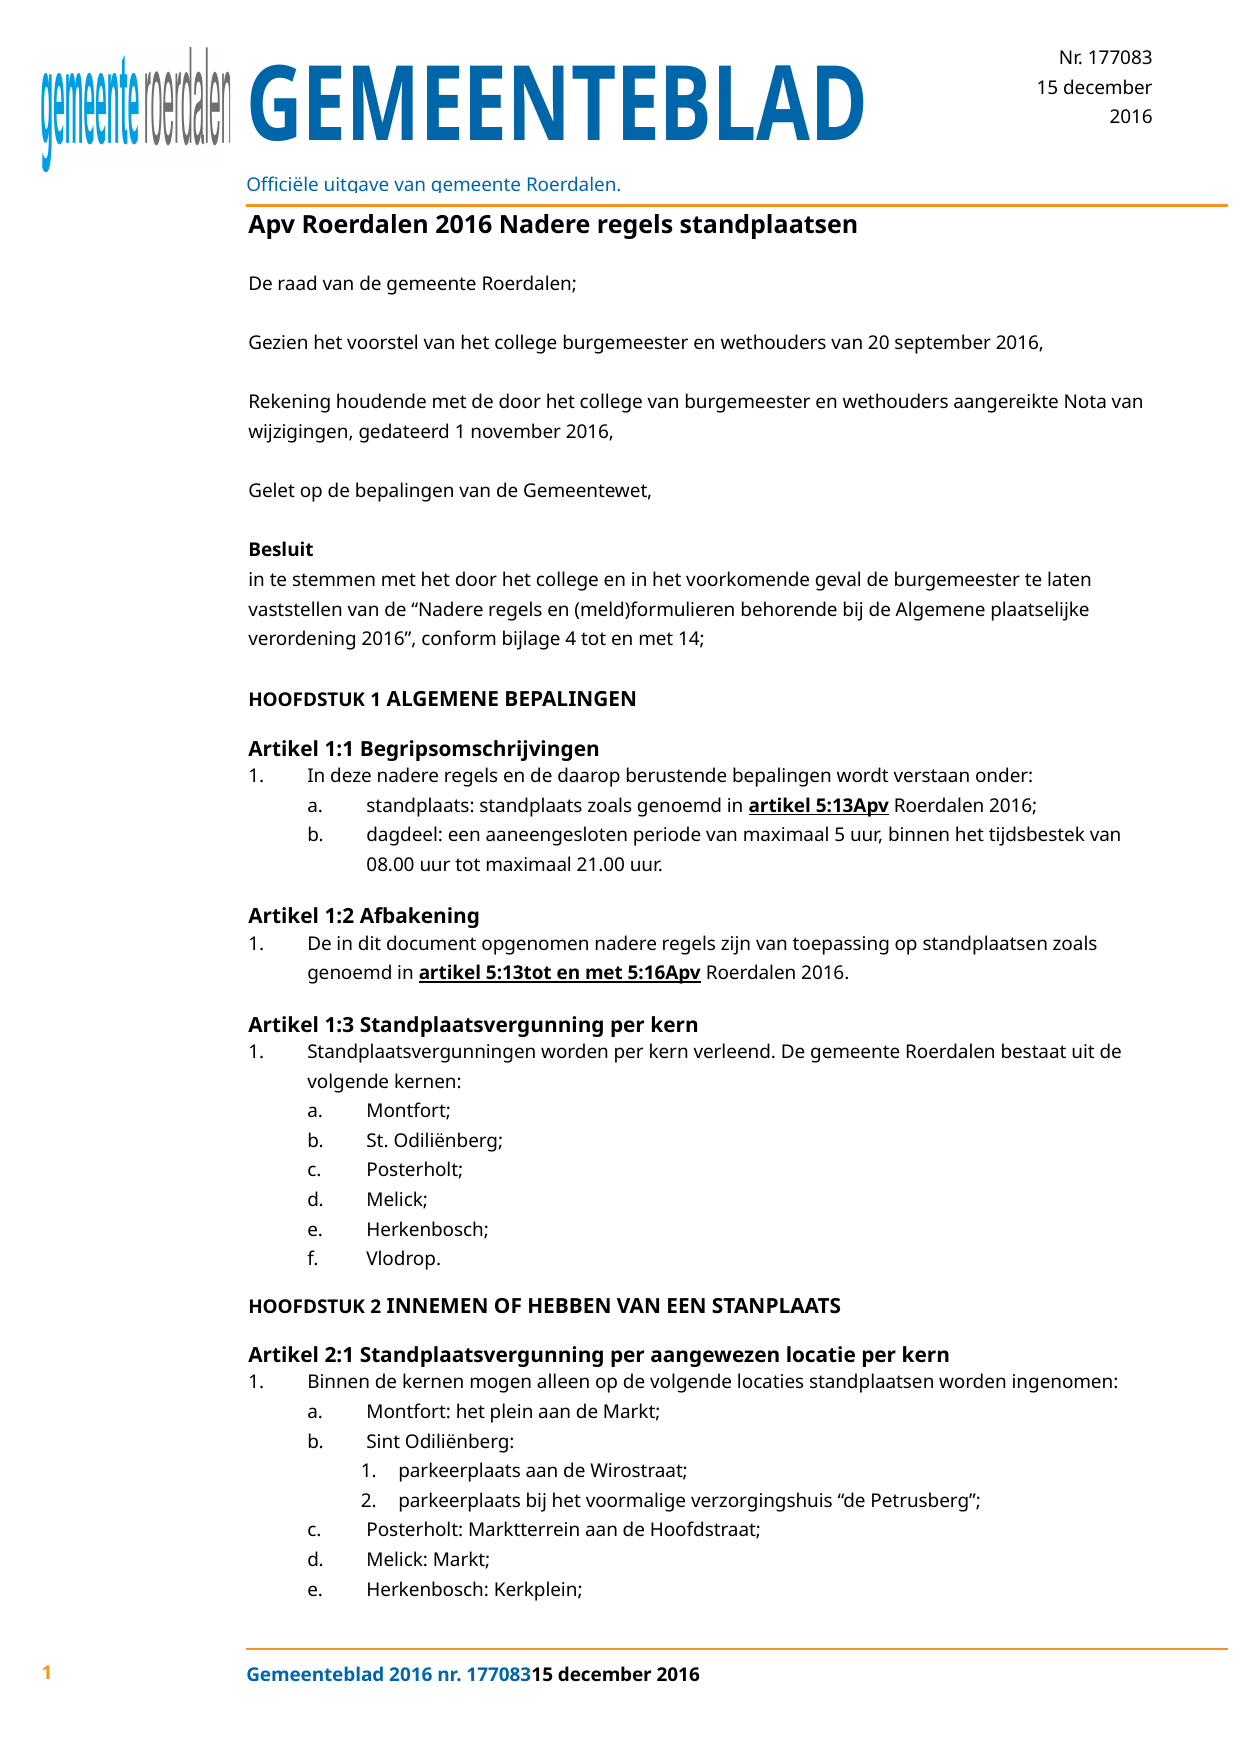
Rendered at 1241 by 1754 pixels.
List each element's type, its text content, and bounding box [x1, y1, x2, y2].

list Standplaatsvergunningen worden per kern verleend. De gemeente Roerdalen bestaat uit de volgende kernen: [248, 1038, 1152, 1093]
list St. Odiliënberg; [307, 1127, 1152, 1153]
picture [41, 134, 48, 172]
list Posterholt; [307, 1157, 1152, 1182]
list parkeerplaats aan de Wirostraat; [361, 1457, 1152, 1483]
text De raad van de gemeente Roerdalen; [248, 270, 1152, 296]
list Sint Odiliënberg: [307, 1428, 1152, 1453]
picture [41, 47, 231, 172]
list Montfort; [307, 1097, 1152, 1123]
text Artikel 2:1 Standplaatsvergunning per aangewezen locatie per kern [248, 1340, 1152, 1369]
text in te stemmen met het door het college en in het voorkomende geval de burgemeester te laten vaststellen van de “Nadere regels en (meld)formulieren behorende bij de Algemene plaatselijke verordening 2016”, conform bijlage 4 tot en met 14; [248, 566, 1152, 651]
list Melick: Markt; [307, 1546, 1152, 1572]
list dagdeel: een aaneengesloten periode van maximaal 5 uur, binnen het tijdsbestek van 08.00 uur tot maximaal 21.00 uur. [307, 821, 1152, 877]
text HOOFDSTUK 1 ALGEMENE BEPALINGEN [248, 684, 1152, 713]
list Binnen de kernen mogen alleen op de volgende locaties standplaatsen worden ingenomen: [248, 1369, 1152, 1394]
text HOOFDSTUK 2 INNEMEN OF HEBBEN VAN EEN STANPLAATS [248, 1291, 1152, 1319]
text Artikel 1:2 Afbakening [248, 901, 1152, 930]
list Herkenbosch; [307, 1216, 1152, 1241]
list Herkenbosch: Kerkplein; [307, 1576, 1152, 1601]
list In deze nadere regels en de daarop berustende bepalingen wordt verstaan onder: [248, 762, 1152, 788]
text Artikel 1:1 Begripsomschrijvingen [248, 734, 1152, 762]
text Gezien het voorstel van het college burgemeester en wethouders van 20 september 2016, [248, 329, 1152, 355]
list Posterholt: Marktterrein aan de Hoofdstraat; [307, 1517, 1152, 1542]
text Gelet op de bepalingen van de Gemeentewet, [248, 477, 1152, 503]
list parkeerplaats bij het voormalige verzorgingshuis “de Petrusberg”; [361, 1487, 1152, 1513]
list De in dit document opgenomen nadere regels zijn van toepassing op standplaatsen zoals genoemd in artikel 5:13tot en met 5:16Apv Roerdalen 2016. [248, 930, 1152, 985]
list Vlodrop. [307, 1245, 1152, 1271]
text Artikel 1:3 Standplaatsvergunning per kern [248, 1010, 1152, 1038]
text Besluit [248, 537, 1152, 562]
text Rekening houdende met de door het college van burgemeester en wethouders aangereikte Nota van wijzigingen, gedateerd 1 november 2016, [248, 389, 1152, 444]
list Montfort: het plein aan de Markt; [307, 1398, 1152, 1424]
text Apv Roerdalen 2016 Nadere regels standplaatsen [248, 207, 1152, 241]
list Melick; [307, 1186, 1152, 1212]
list standplaats: standplaats zoals genoemd in artikel 5:13Apv Roerdalen 2016; [307, 792, 1152, 817]
